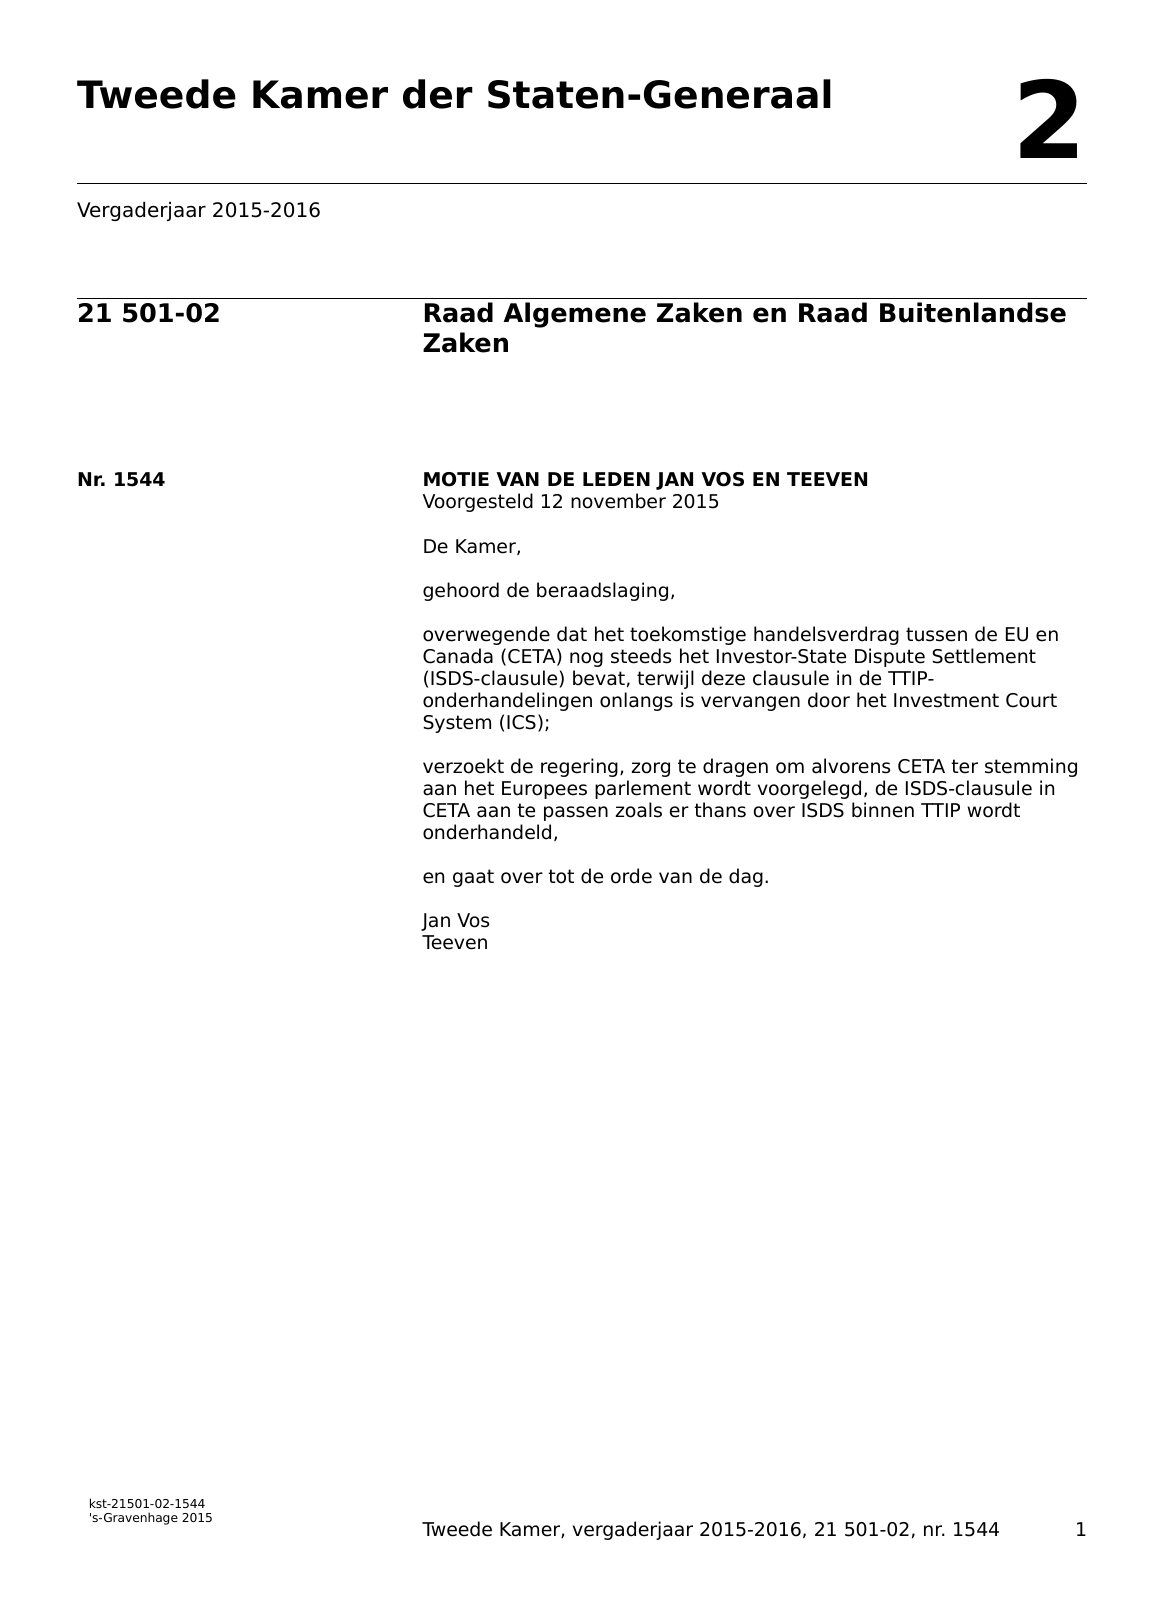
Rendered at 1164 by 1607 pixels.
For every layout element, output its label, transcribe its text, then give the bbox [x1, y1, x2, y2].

text overwegende dat het toekomstige handelsverdrag tussen de EU en Canada (CETA) nog steeds het Investor-State Dispute Settlement (ISDS-clausule) bevat, terwijl deze clausule in de TTIP-onderhandelingen onlangs is vervangen door het Investment Court System (ICS); [422, 624, 1087, 734]
table_header 2 [886, 59, 1087, 183]
text 's-Gravenhage 2015 [88, 1511, 323, 1525]
text verzoekt de regering, zorg te dragen om alvorens CETA ter stemming aan het Europees parlement wordt voorgelegd, de ISDS-clausule in CETA aan te passen zoals er thans over ISDS binnen TTIP wordt onderhandeld, [422, 756, 1087, 844]
text De Kamer, [422, 536, 1087, 557]
text Teeven [422, 932, 1087, 954]
subtitle 21 501-02 Raad Algemene Zaken en Raad Buitenlandse Zaken [77, 299, 1087, 358]
subtitle Nr. 1544 MOTIE VAN DE LEDEN JAN VOS EN TEEVEN [77, 469, 1087, 491]
text Jan Vos [422, 910, 1087, 932]
text gehoord de beraadslaging, [422, 580, 1087, 602]
text en gaat over tot de orde van de dag. [422, 866, 1087, 888]
text Voorgesteld 12 november 2015 [422, 491, 1087, 513]
table_cell Vergaderjaar 2015-2016 [77, 184, 1087, 298]
table_header Tweede Kamer der Staten-Generaal [77, 59, 886, 183]
text kst-21501-02-1544 [88, 1497, 323, 1511]
